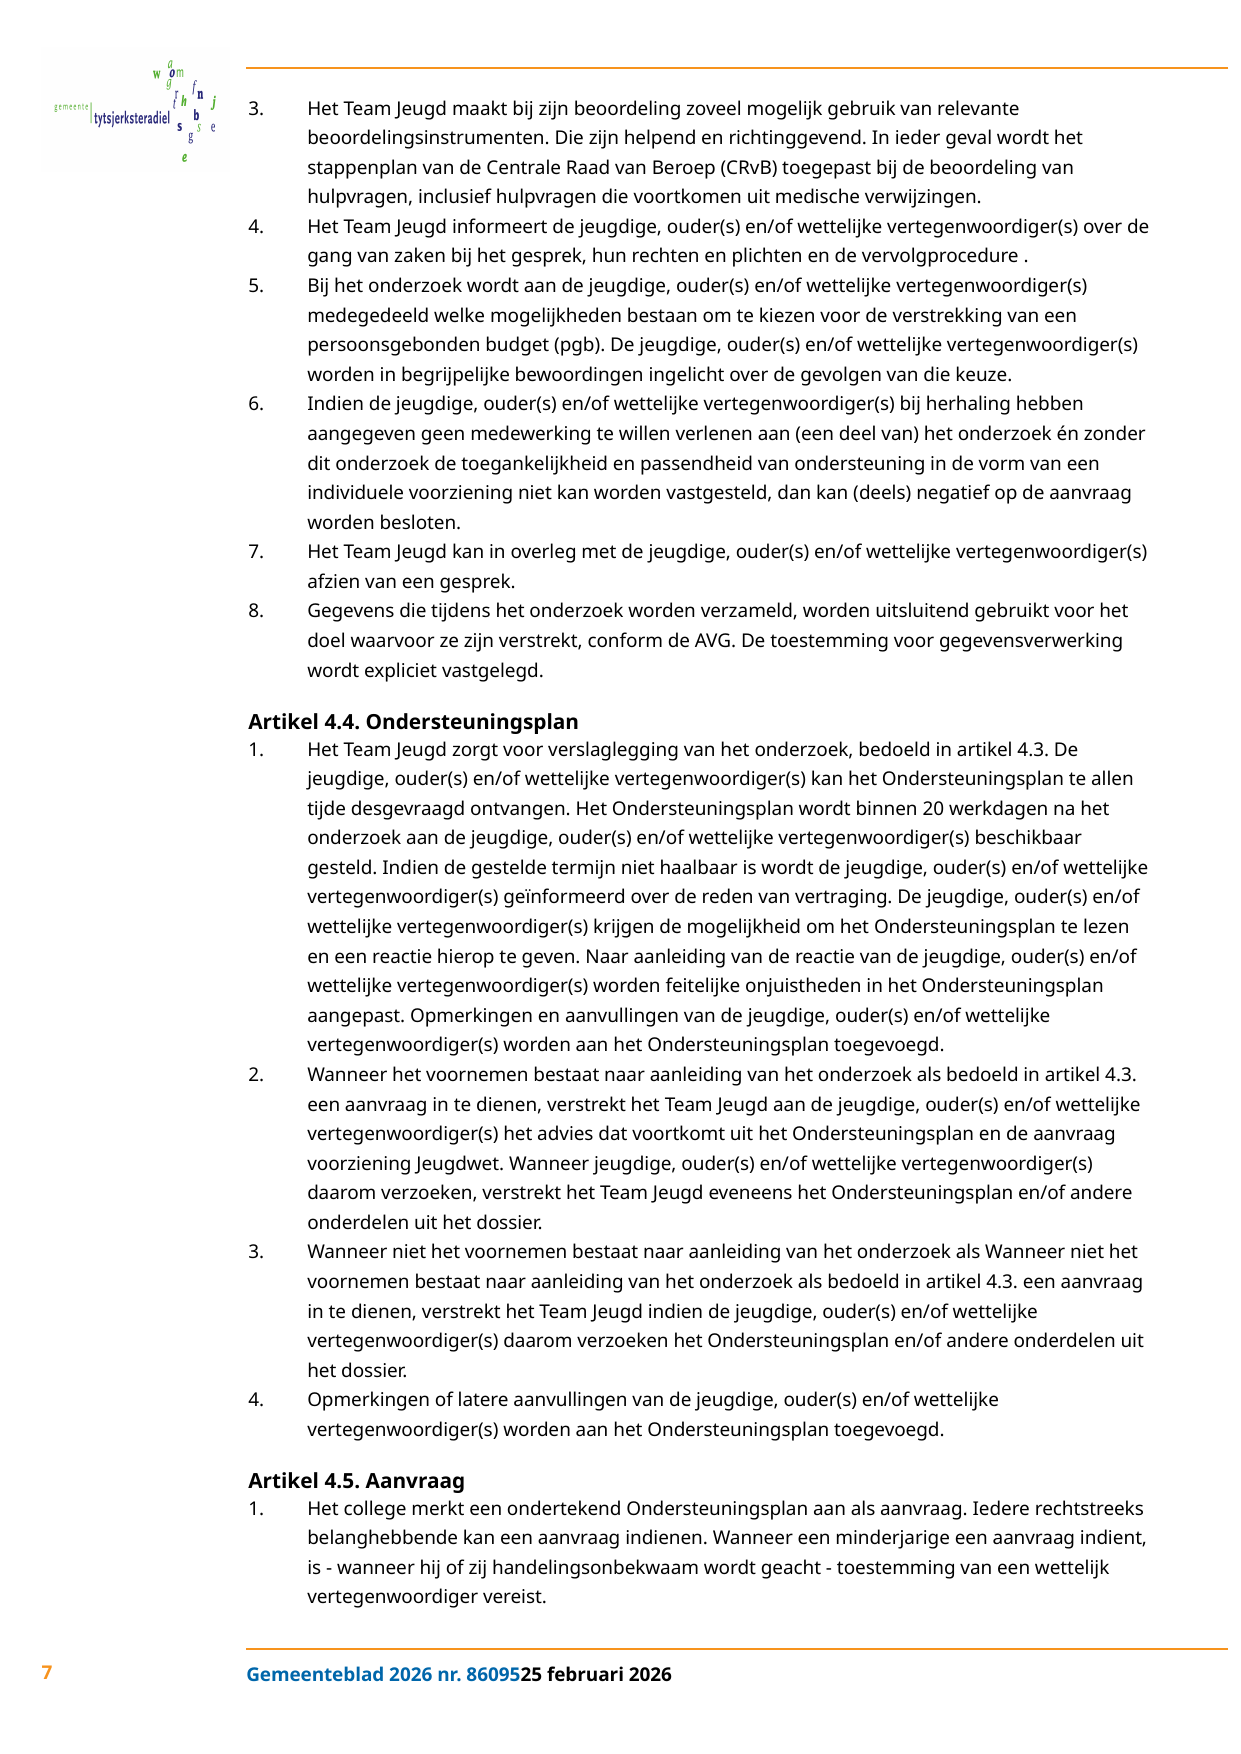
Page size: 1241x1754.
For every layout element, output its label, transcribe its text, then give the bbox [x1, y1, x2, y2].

list Het Team Jeugd zorgt voor verslaglegging van het onderzoek, bedoeld in artikel 4.3. De jeugdige, ouder(s) en/of wettelijke vertegenwoordiger(s) kan het Ondersteuningsplan te allen tijde desgevraagd ontvangen. Het Ondersteuningsplan wordt binnen 20 werkdagen na het onderzoek aan de jeugdige, ouder(s) en/of wettelijke vertegenwoordiger(s) beschikbaar gesteld. Indien de gestelde termijn niet haalbaar is wordt de jeugdige, ouder(s) en/of wettelijke vertegenwoordiger(s) geïnformeerd over de reden van vertraging. De jeugdige, ouder(s) en/of wettelijke vertegenwoordiger(s) krijgen de mogelijkheid om het Ondersteuningsplan te lezen en een reactie hierop te geven. Naar aanleiding van de reactie van de jeugdige, ouder(s) en/of wettelijke vertegenwoordiger(s) worden feitelijke onjuistheden in het Ondersteuningsplan aangepast. Opmerkingen en aanvullingen van de jeugdige, ouder(s) en/of wettelijke vertegenwoordiger(s) worden aan het Ondersteuningsplan toegevoegd. [248, 736, 1152, 1057]
list Het Team Jeugd maakt bij zijn beoordeling zoveel mogelijk gebruik van relevante beoordelingsinstrumenten. Die zijn helpend en richtinggevend. In ieder geval wordt het stappenplan van de Centrale Raad van Beroep (CRvB) toegepast bij de beoordeling van hulpvragen, inclusief hulpvragen die voortkomen uit medische verwijzingen. [248, 95, 1152, 209]
list Het Team Jeugd kan in overleg met de jeugdige, ouder(s) en/of wettelijke vertegenwoordiger(s) afzien van een gesprek. [248, 538, 1152, 594]
list Het college merkt een ondertekend Ondersteuningsplan aan als aanvraag. Iedere rechtstreeks belanghebbende kan een aanvraag indienen. Wanneer een minderjarige een aanvraag indient, is - wanneer hij of zij handelingsonbekwaam wordt geacht - toestemming van een wettelijk vertegenwoordiger vereist. [248, 1495, 1152, 1609]
list Bij het onderzoek wordt aan de jeugdige, ouder(s) en/of wettelijke vertegenwoordiger(s) medegedeeld welke mogelijkheden bestaan om te kiezen voor de verstrekking van een persoonsgebonden budget (pgb). De jeugdige, ouder(s) en/of wettelijke vertegenwoordiger(s) worden in begrijpelijke bewoordingen ingelicht over de gevolgen van die keuze. [248, 272, 1152, 387]
list Wanneer niet het voornemen bestaat naar aanleiding van het onderzoek als Wanneer niet het voornemen bestaat naar aanleiding van het onderzoek als bedoeld in artikel 4.3. een aanvraag in te dienen, verstrekt het Team Jeugd indien de jeugdige, ouder(s) en/of wettelijke vertegenwoordiger(s) daarom verzoeken het Ondersteuningsplan en/of andere onderdelen uit het dossier. [248, 1239, 1152, 1383]
text Artikel 4.4. Ondersteuningsplan [248, 707, 1152, 736]
list Het Team Jeugd informeert de jeugdige, ouder(s) en/of wettelijke vertegenwoordiger(s) over de gang van zaken bij het gesprek, hun rechten en plichten en de vervolgprocedure . [248, 213, 1152, 268]
list Wanneer het voornemen bestaat naar aanleiding van het onderzoek als bedoeld in artikel 4.3. een aanvraag in te dienen, verstrekt het Team Jeugd aan de jeugdige, ouder(s) en/of wettelijke vertegenwoordiger(s) het advies dat voortkomt uit het Ondersteuningsplan en de aanvraag voorziening Jeugdwet. Wanneer jeugdige, ouder(s) en/of wettelijke vertegenwoordiger(s) daarom verzoeken, verstrekt het Team Jeugd eveneens het Ondersteuningsplan en/of andere onderdelen uit het dossier. [248, 1061, 1152, 1235]
picture [41, 47, 231, 172]
text Artikel 4.5. Aanvraag [248, 1467, 1152, 1495]
list Indien de jeugdige, ouder(s) en/of wettelijke vertegenwoordiger(s) bij herhaling hebben aangegeven geen medewerking te willen verlenen aan (een deel van) het onderzoek én zonder dit onderzoek de toegankelijkheid en passendheid van ondersteuning in de vorm van een individuele voorziening niet kan worden vastgesteld, dan kan (deels) negatief op de aanvraag worden besloten. [248, 391, 1152, 535]
list Opmerkingen of latere aanvullingen van de jeugdige, ouder(s) en/of wettelijke vertegenwoordiger(s) worden aan het Ondersteuningsplan toegevoegd. [248, 1387, 1152, 1442]
list Gegevens die tijdens het onderzoek worden verzameld, worden uitsluitend gebruikt voor het doel waarvoor ze zijn verstrekt, conform de AVG. De toestemming voor gegevensverwerking wordt expliciet vastgelegd. [248, 598, 1152, 683]
